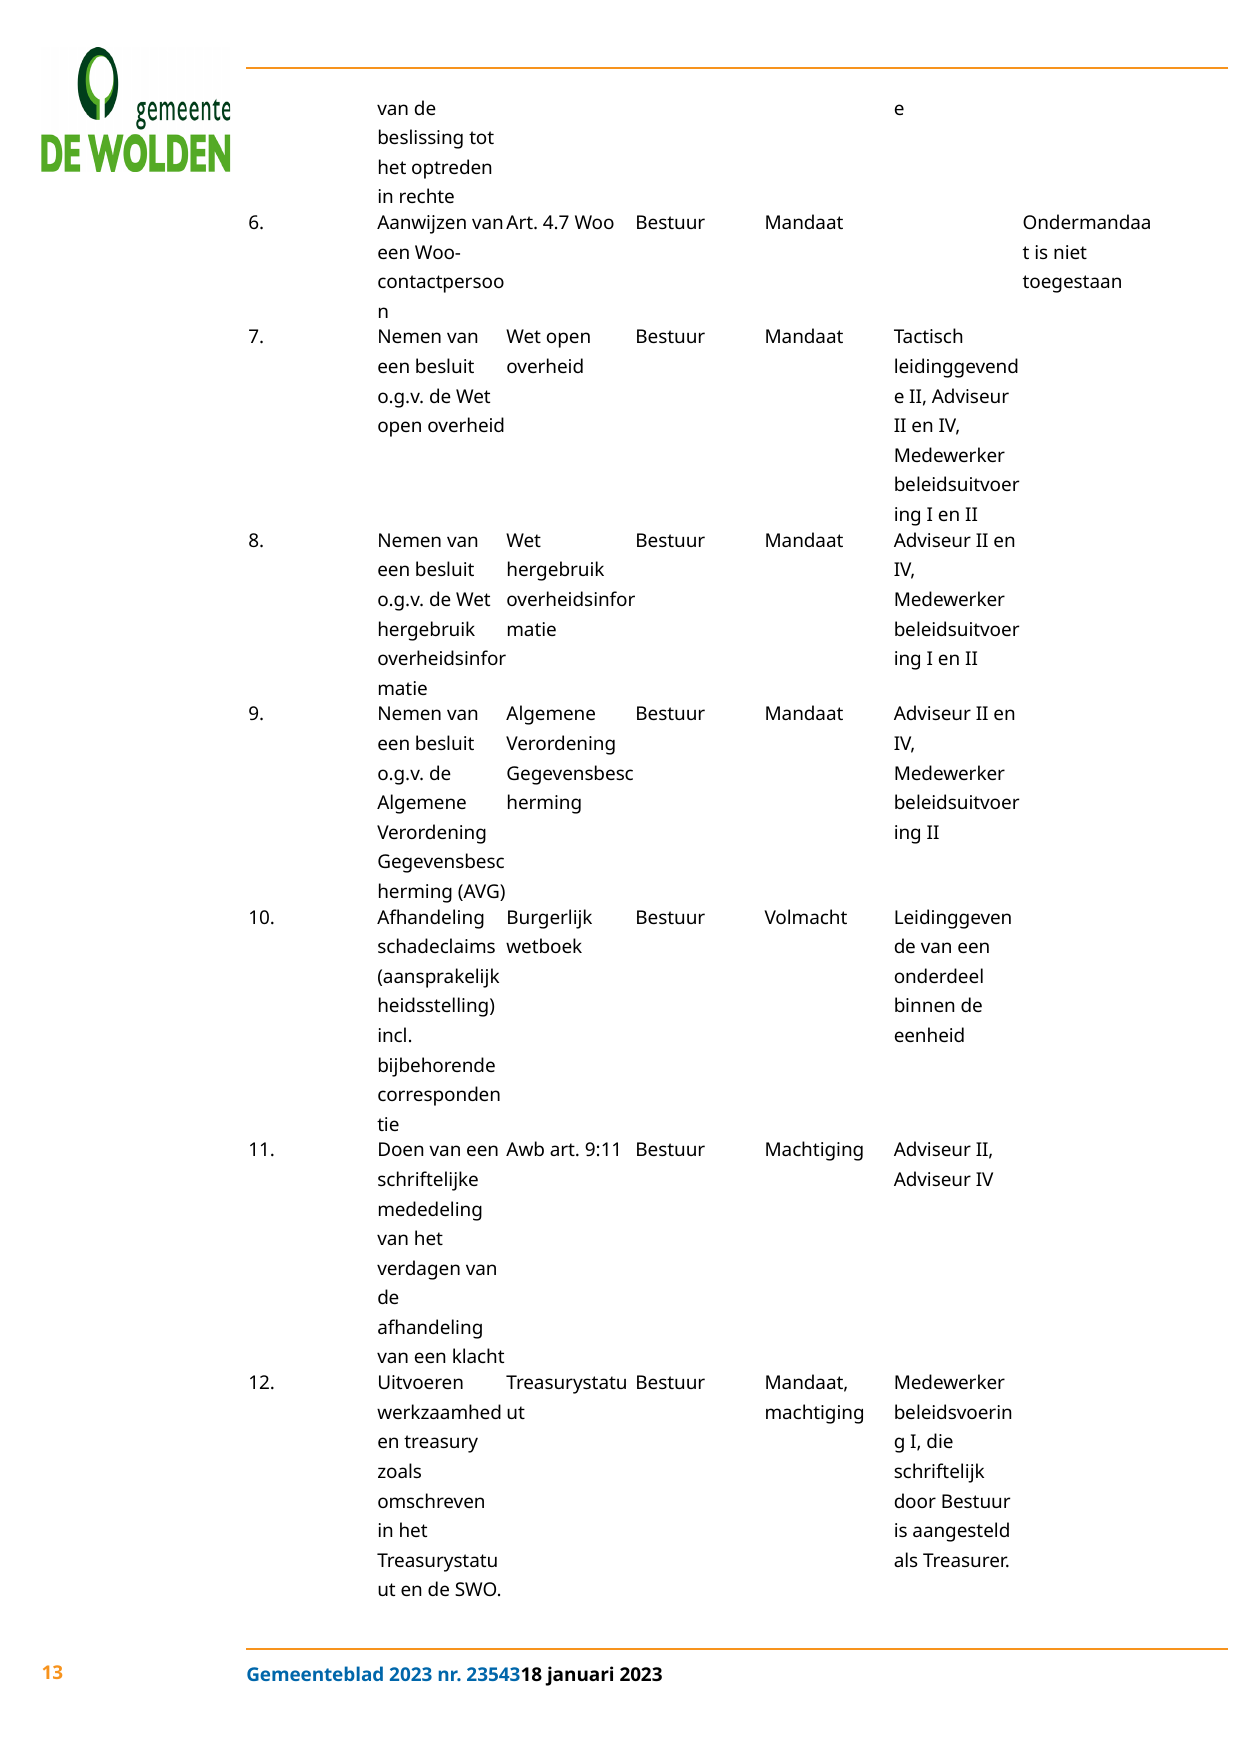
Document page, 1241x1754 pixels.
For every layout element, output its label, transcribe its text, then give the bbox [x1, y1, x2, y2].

table_cell Nemen van een besluit o.g.v. de Algemene Verordening Gegevensbescherming (AVG) [377, 701, 506, 904]
table_cell Nemen van een besluit o.g.v. de Wet hergebruik overheidsinformatie [377, 527, 506, 701]
table_cell Uitvoeren werkzaamheden treasury zoals omschreven in het Treasurystatuut en de SWO. [377, 1370, 506, 1602]
table_cell Bestuur [635, 209, 764, 324]
table_cell [248, 1137, 377, 1369]
table_cell Machtiging [764, 1137, 893, 1369]
table_cell [1023, 701, 1152, 904]
table_cell [1023, 904, 1152, 1137]
table_cell Bestuur [635, 904, 764, 1137]
table_cell Aanwijzen van een Woo-contactpersoon [377, 209, 506, 324]
table_cell Algemene Verordening Gegevensbescherming [506, 701, 635, 904]
table_cell [764, 95, 893, 209]
table_cell [248, 95, 377, 209]
table_cell Treasurystatuut [506, 1370, 635, 1602]
table_cell [506, 95, 635, 209]
table_cell Bestuur [635, 324, 764, 527]
table_cell Mandaat [764, 209, 893, 324]
table_cell Burgerlijk wetboek [506, 904, 635, 1137]
table_cell Ondermandaat is niet toegestaan [1023, 209, 1152, 324]
table_cell [1023, 527, 1152, 701]
table_cell [1023, 1370, 1152, 1602]
table_cell [248, 1370, 377, 1602]
picture [41, 47, 231, 172]
table_cell Medewerker beleidsvoering I, die schriftelijk door Bestuur is aangesteld als Treasurer. [894, 1370, 1022, 1602]
table_cell [894, 209, 1022, 324]
table_cell [1023, 95, 1152, 209]
table_cell Leidinggevende van een onderdeel binnen de eenheid [894, 904, 1022, 1137]
table_cell Bestuur [635, 701, 764, 904]
table_cell Mandaat [764, 324, 893, 527]
table_cell Mandaat [764, 527, 893, 701]
table_cell [248, 701, 377, 904]
table_cell Wet hergebruik overheidsinformatie [506, 527, 635, 701]
table_cell Wet open overheid [506, 324, 635, 527]
table_cell Volmacht [764, 904, 893, 1137]
table_cell Bestuur [635, 1137, 764, 1369]
table_cell [1023, 1137, 1152, 1369]
table_cell [248, 209, 377, 324]
table_cell Nemen van een besluit o.g.v. de Wet open overheid [377, 324, 506, 527]
table_cell van de beslissing tot het optreden in rechte [377, 95, 506, 209]
table_cell [248, 904, 377, 1137]
table_cell Mandaat [764, 701, 893, 904]
table_cell Bestuur [635, 1370, 764, 1602]
table_cell [248, 324, 377, 527]
table_cell [1023, 324, 1152, 527]
table_cell Doen van een schriftelijke mededeling van het verdagen van de afhandeling van een klacht [377, 1137, 506, 1369]
table_cell Awb art. 9:11 [506, 1137, 635, 1369]
table_cell Adviseur II en IV, Medewerker beleidsuitvoering II [894, 701, 1022, 904]
table_cell Art. 4.7 Woo [506, 209, 635, 324]
table_cell e [894, 95, 1022, 209]
table_cell [635, 95, 764, 209]
table_cell Adviseur II, Adviseur IV [894, 1137, 1022, 1369]
table_cell Tactisch leidinggevende II, Adviseur II en IV, Medewerker beleidsuitvoering I en II [894, 324, 1022, 527]
table_cell Adviseur II en IV, Medewerker beleidsuitvoering I en II [894, 527, 1022, 701]
table_cell Bestuur [635, 527, 764, 701]
table_cell Afhandeling schadeclaims (aansprakelijkheidsstelling) incl. bijbehorende correspondentie [377, 904, 506, 1137]
table_cell [248, 527, 377, 701]
table_cell Mandaat, machtiging [764, 1370, 893, 1602]
